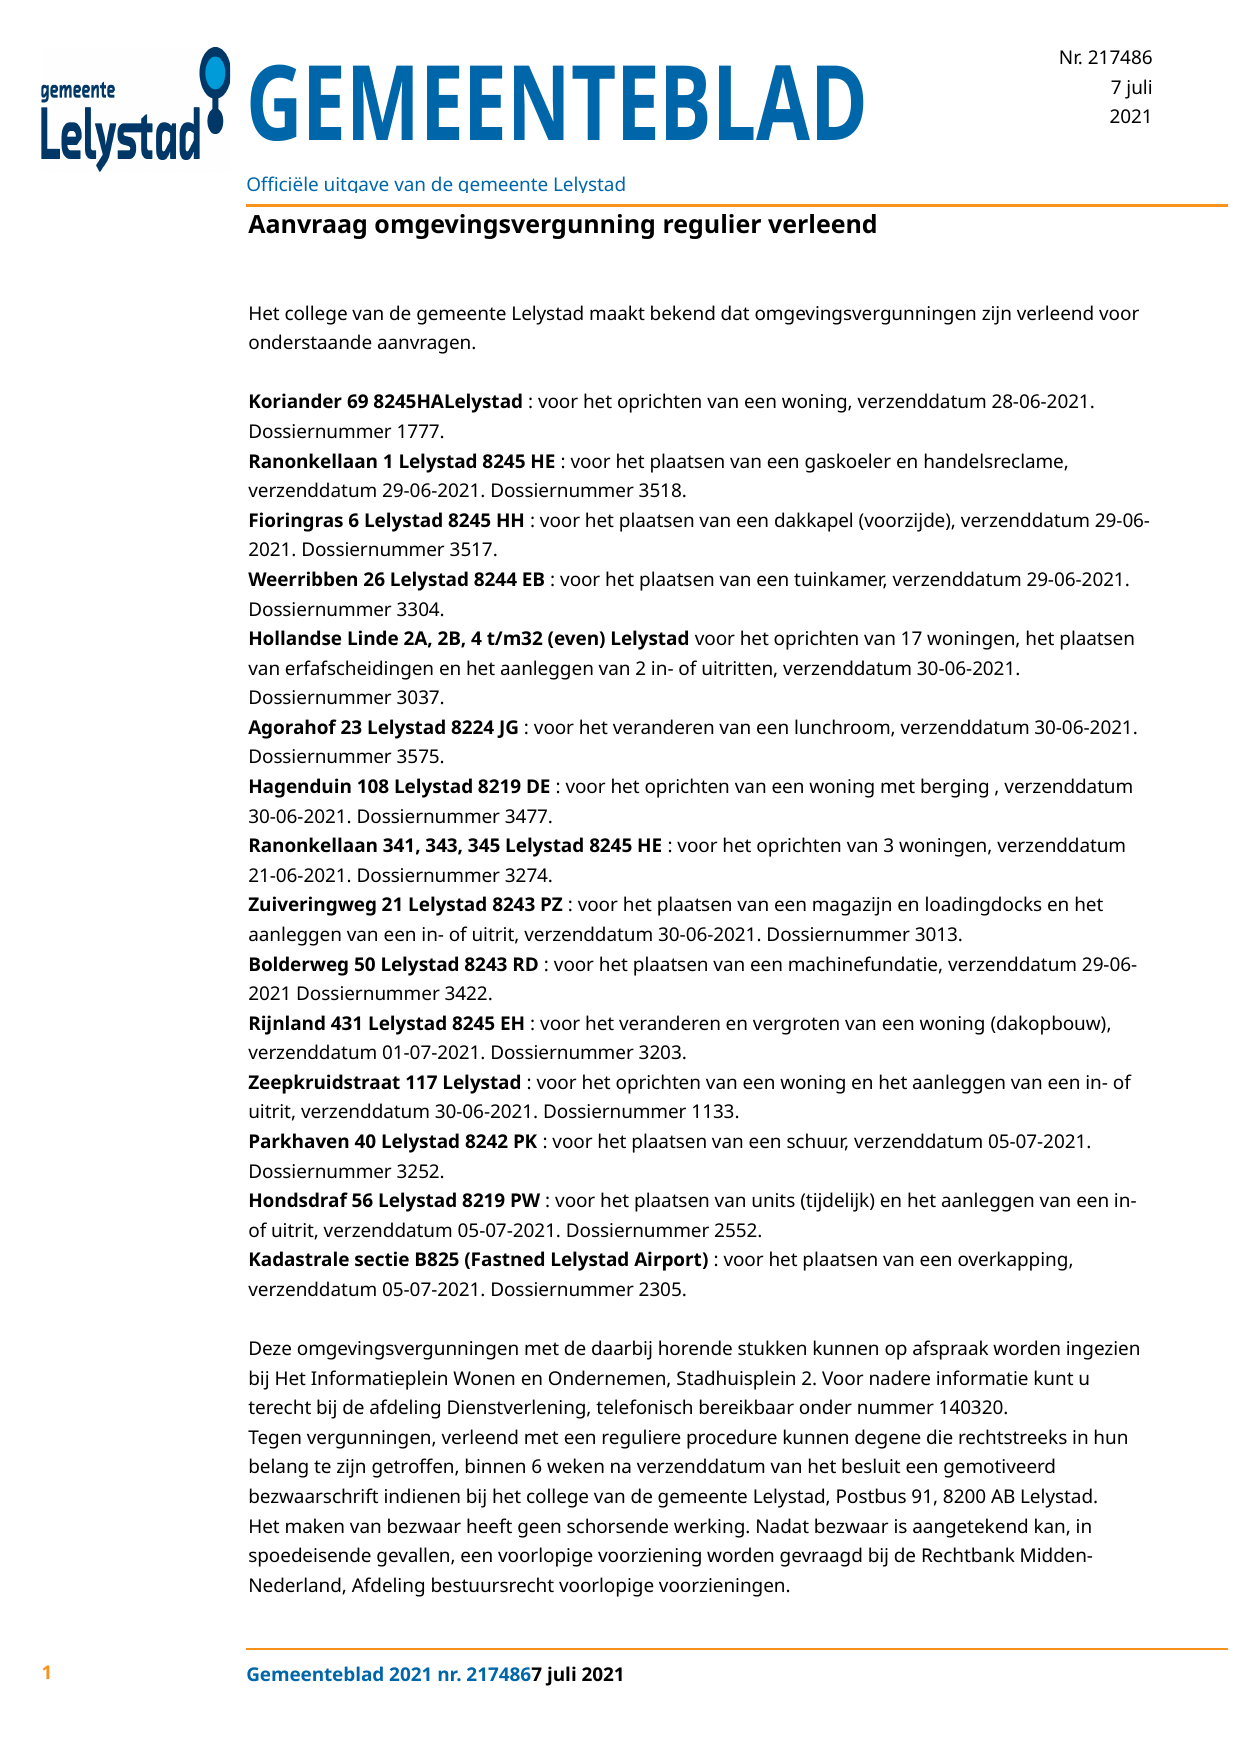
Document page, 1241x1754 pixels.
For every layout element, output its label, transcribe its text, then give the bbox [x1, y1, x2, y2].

text Agorahof 23 Lelystad 8224 JG : voor het veranderen van een lunchroom, verzenddatum 30-06-2021. Dossiernummer 3575. [248, 714, 1152, 769]
text Bolderweg 50 Lelystad 8243 RD : voor het plaatsen van een machinefundatie, verzenddatum 29-06-2021 Dossiernummer 3422. [248, 951, 1152, 1006]
text Fioringras 6 Lelystad 8245 HH : voor het plaatsen van een dakkapel (voorzijde), verzenddatum 29-06-2021. Dossiernummer 3517. [248, 507, 1152, 562]
text Zuiveringweg 21 Lelystad 8243 PZ : voor het plaatsen van een magazijn en loadingdocks en het aanleggen van een in- of uitrit, verzenddatum 30-06-2021. Dossiernummer 3013. [248, 892, 1152, 947]
text Parkhaven 40 Lelystad 8242 PK : voor het plaatsen van een schuur, verzenddatum 05-07-2021. Dossiernummer 3252. [248, 1128, 1152, 1183]
text Rijnland 431 Lelystad 8245 EH : voor het veranderen en vergroten van een woning (dakopbouw), verzenddatum 01-07-2021. Dossiernummer 3203. [248, 1010, 1152, 1065]
text Koriander 69 8245HALelystad : voor het oprichten van een woning, verzenddatum 28-06-2021. Dossiernummer 1777. [248, 389, 1152, 444]
text Hollandse Linde 2A, 2B, 4 t/m32 (even) Lelystad voor het oprichten van 17 woningen, het plaatsen van erfafscheidingen en het aanleggen van 2 in- of uitritten, verzenddatum 30-06-2021. Dossiernummer 3037. [248, 625, 1152, 710]
text Ranonkellaan 1 Lelystad 8245 HE : voor het plaatsen van een gaskoeler en handelsreclame, verzenddatum 29-06-2021. Dossiernummer 3518. [248, 448, 1152, 503]
text Tegen vergunningen, verleend met een reguliere procedure kunnen degene die rechtstreeks in hun belang te zijn getroffen, binnen 6 weken na verzenddatum van het besluit een gemotiveerd bezwaarschrift indienen bij het college van de gemeente Lelystad, Postbus 91, 8200 AB Lelystad. [248, 1424, 1152, 1509]
text Hondsdraf 56 Lelystad 8219 PW : voor het plaatsen van units (tijdelijk) en het aanleggen van een in- of uitrit, verzenddatum 05-07-2021. Dossiernummer 2552. [248, 1187, 1152, 1243]
text Het maken van bezwaar heeft geen schorsende werking. Nadat bezwaar is aangetekend kan, in spoedeisende gevallen, een voorlopige voorziening worden gevraagd bij de Rechtbank Midden-Nederland, Afdeling bestuursrecht voorlopige voorzieningen. [248, 1513, 1152, 1598]
text Aanvraag omgevingsvergunning regulier verleend [248, 207, 1152, 241]
text Weerribben 26 Lelystad 8244 EB : voor het plaatsen van een tuinkamer, verzenddatum 29-06-2021. Dossiernummer 3304. [248, 566, 1152, 621]
text Kadastrale sectie B825 (Fastned Lelystad Airport) : voor het plaatsen van een overkapping, verzenddatum 05-07-2021. Dossiernummer 2305. [248, 1247, 1152, 1302]
text Ranonkellaan 341, 343, 345 Lelystad 8245 HE : voor het oprichten van 3 woningen, verzenddatum 21-06-2021. Dossiernummer 3274. [248, 832, 1152, 888]
text Hagenduin 108 Lelystad 8219 DE : voor het oprichten van een woning met berging , verzenddatum 30-06-2021. Dossiernummer 3477. [248, 773, 1152, 828]
text Deze omgevingsvergunningen met de daarbij horende stukken kunnen op afspraak worden ingezien bij Het Informatieplein Wonen en Ondernemen, Stadhuisplein 2. Voor nadere informatie kunt u terecht bij de afdeling Dienstverlening, telefonisch bereikbaar onder nummer 140320. [248, 1335, 1152, 1420]
text Zeepkruidstraat 117 Lelystad : voor het oprichten van een woning en het aanleggen van een in- of uitrit, verzenddatum 30-06-2021. Dossiernummer 1133. [248, 1069, 1152, 1124]
picture [41, 47, 231, 172]
text Het college van de gemeente Lelystad maakt bekend dat omgevingsvergunningen zijn verleend voor onderstaande aanvragen. [248, 300, 1152, 355]
